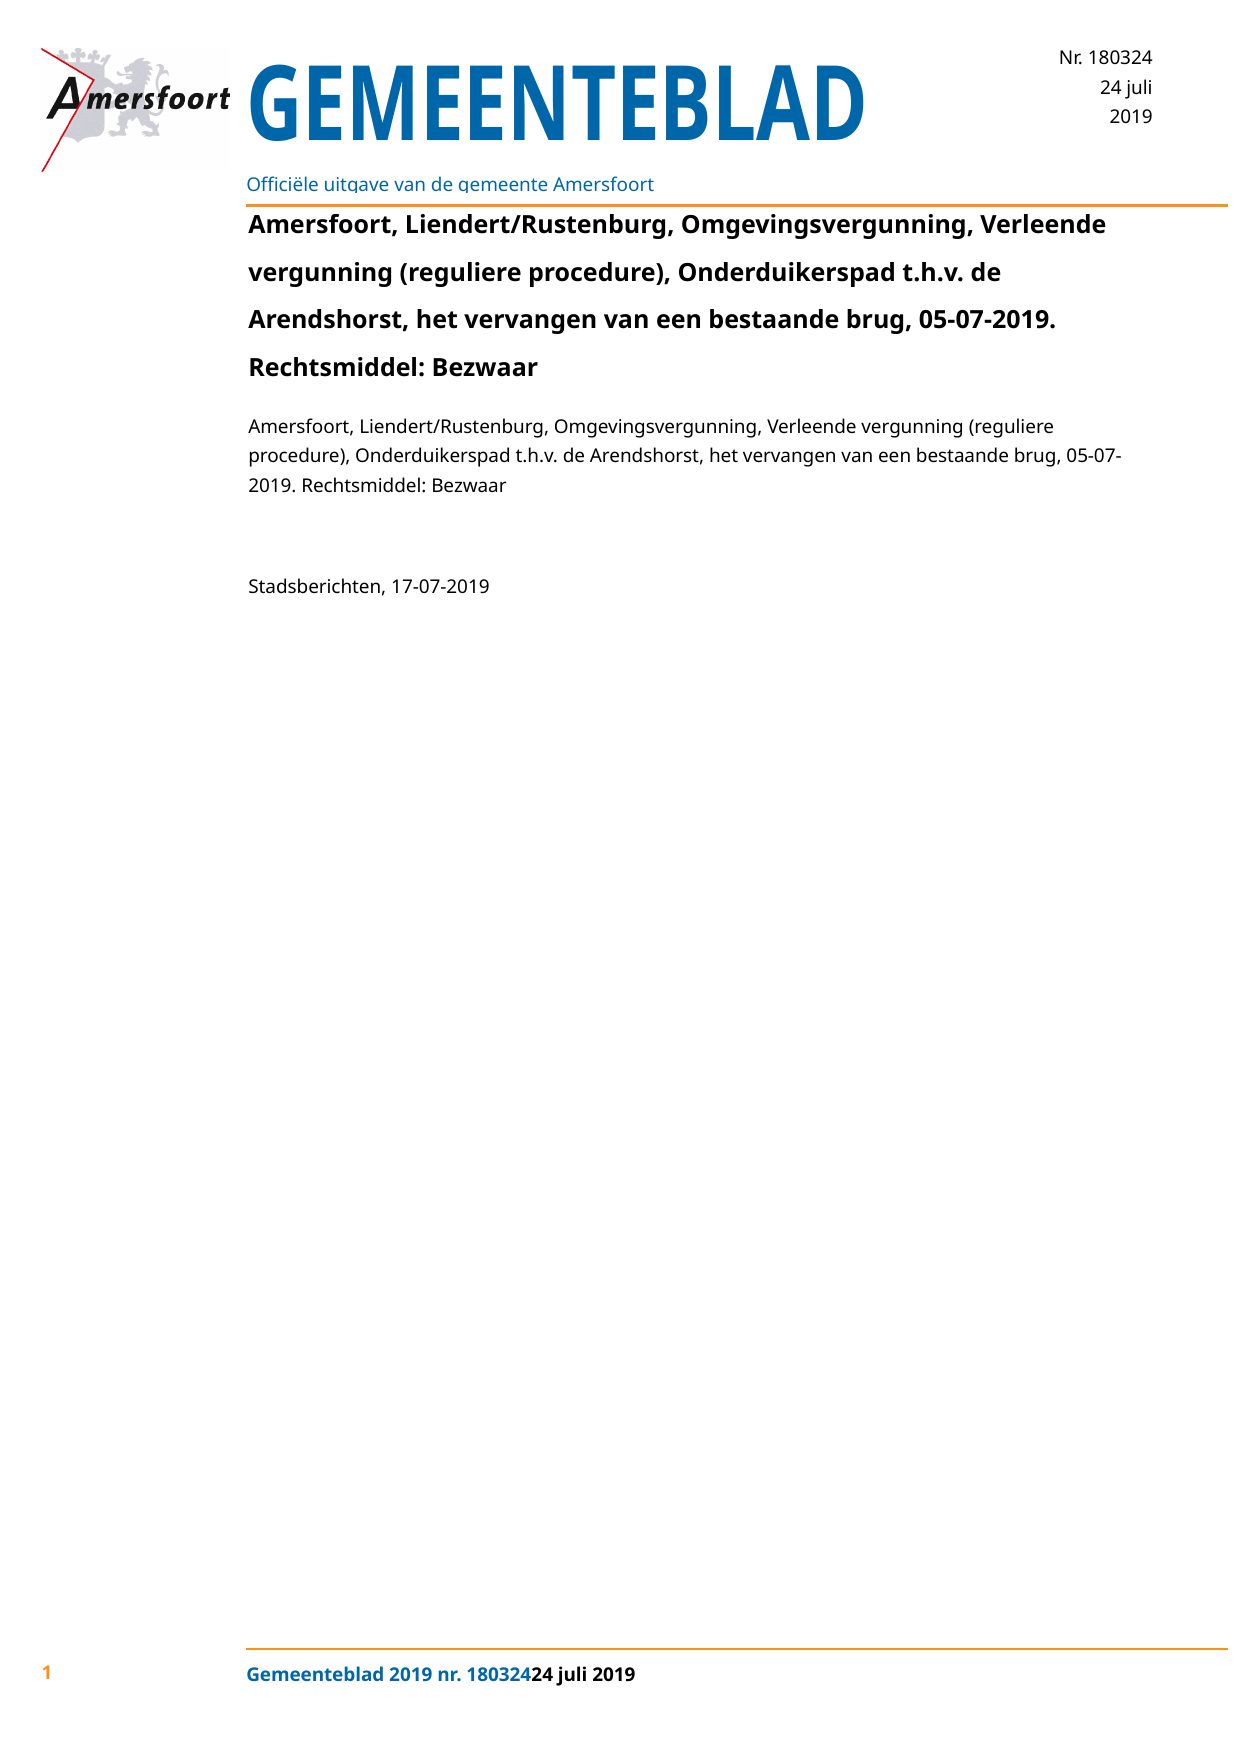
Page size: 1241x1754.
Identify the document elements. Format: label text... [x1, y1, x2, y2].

picture [41, 47, 231, 172]
text Amersfoort, Liendert/Rustenburg, Omgevingsvergunning, Verleende vergunning (reguliere procedure), Onderduikerspad t.h.v. de Arendshorst, het vervangen van een bestaande brug, 05-07-2019. Rechtsmiddel: Bezwaar [248, 413, 1152, 498]
text Amersfoort, Liendert/Rustenburg, Omgevingsvergunning, Verleende vergunning (reguliere procedure), Onderduikerspad t.h.v. de Arendshorst, het vervangen van een bestaande brug, 05-07-2019. Rechtsmiddel: Bezwaar [248, 207, 1152, 384]
text Stadsberichten, 17-07-2019 [248, 573, 1152, 599]
